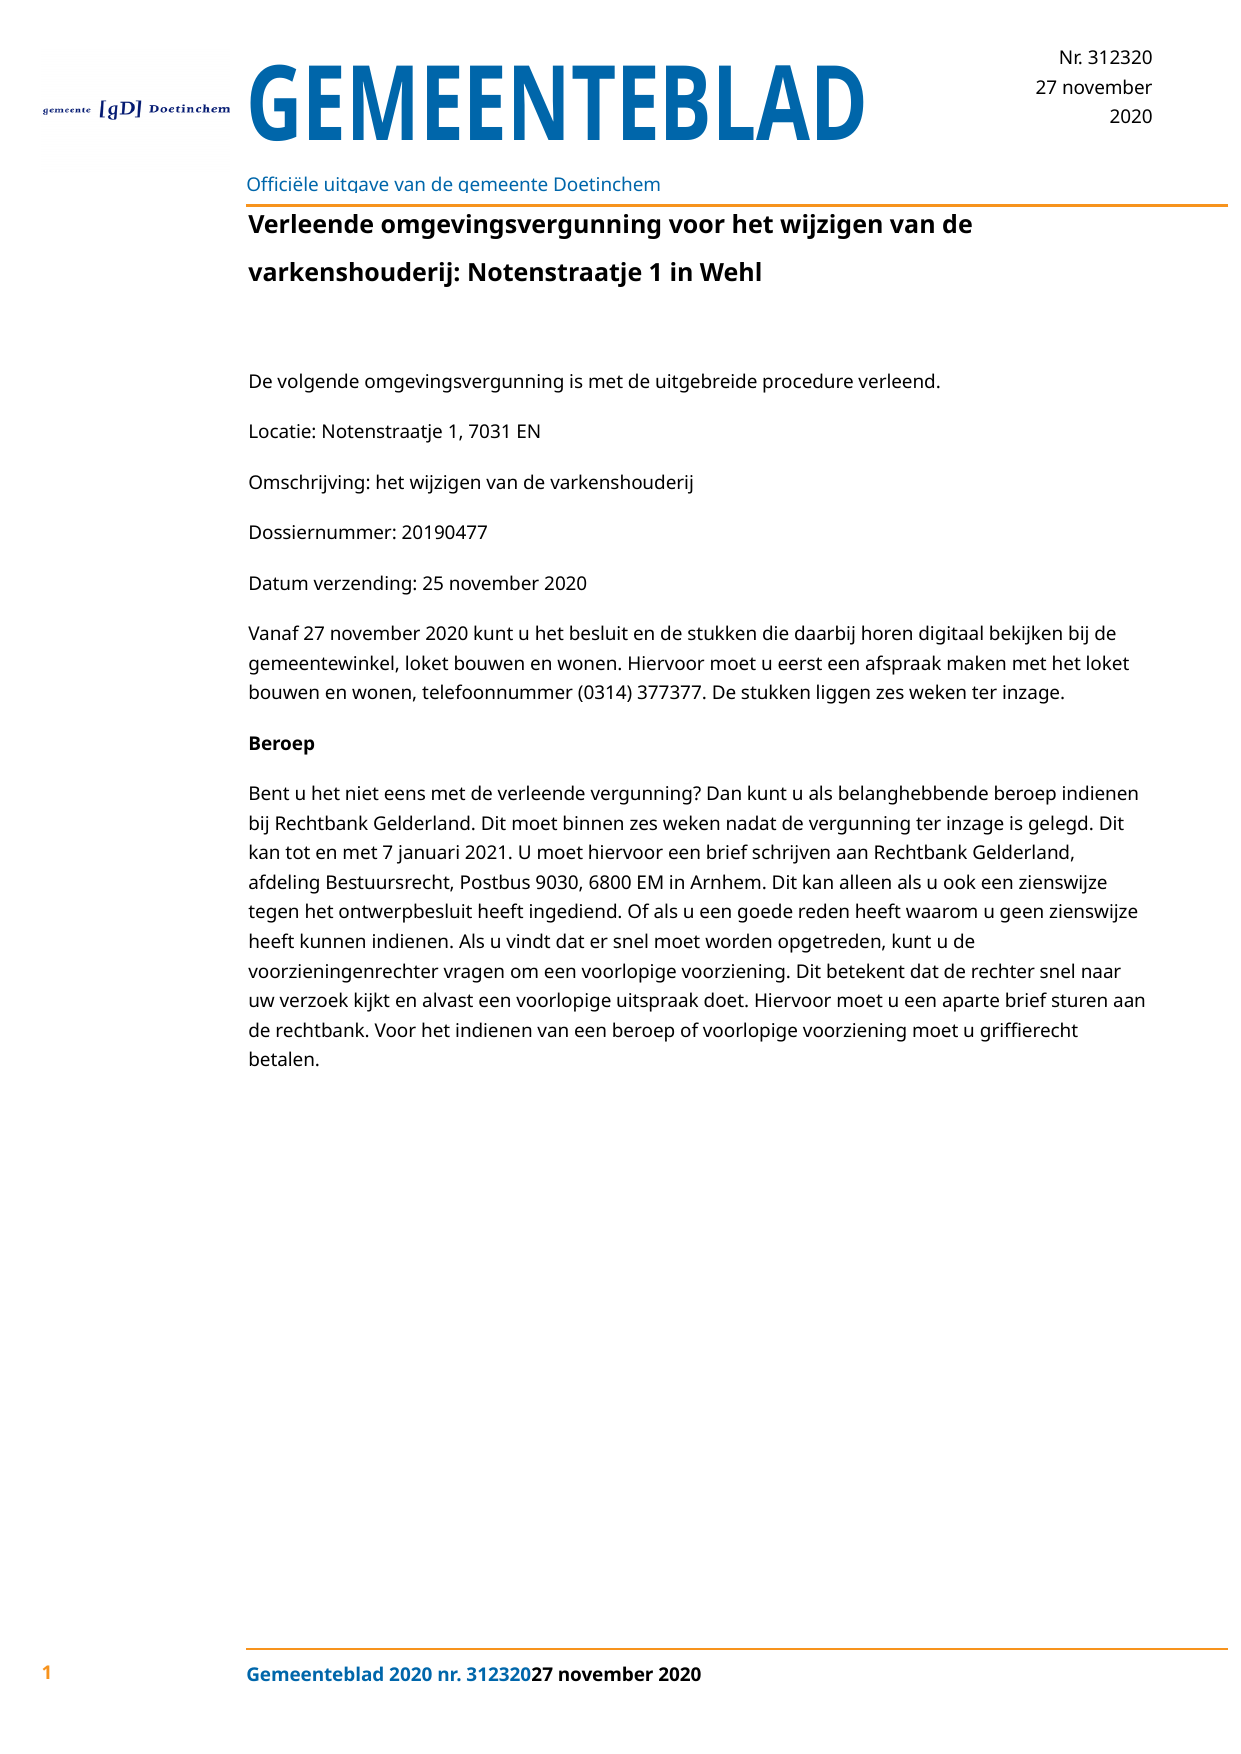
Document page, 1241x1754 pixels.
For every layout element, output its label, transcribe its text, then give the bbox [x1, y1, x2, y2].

text Datum verzending: 25 november 2020 [248, 570, 1152, 596]
text Dossiernummer: 20190477 [248, 519, 1152, 545]
text Locatie: Notenstraatje 1, 7031 EN [248, 419, 1152, 444]
text Vanaf 27 november 2020 kunt u het besluit en de stukken die daarbij horen digitaal bekijken bij de gemeentewinkel, loket bouwen en wonen. Hiervoor moet u eerst een afspraak maken met het loket bouwen en wonen, telefoonnummer (0314) 377377. De stukken liggen zes weken ter inzage. [248, 620, 1152, 705]
text Omschrijving: het wijzigen van de varkenshouderij [248, 469, 1152, 495]
picture [41, 47, 231, 172]
text Bent u het niet eens met de verleende vergunning? Dan kunt u als belanghebbende beroep indienen bij Rechtbank Gelderland. Dit moet binnen zes weken nadat de vergunning ter inzage is gelegd. Dit kan tot en met 7 januari 2021. U moet hiervoor een brief schrijven aan Rechtbank Gelderland, afdeling Bestuursrecht, Postbus 9030, 6800 EM in Arnhem. Dit kan alleen als u ook een zienswijze tegen het ontwerpbesluit heeft ingediend. Of als u een goede reden heeft waarom u geen zienswijze heeft kunnen indienen. Als u vindt dat er snel moet worden opgetreden, kunt u de voorzieningenrechter vragen om een voorlopige voorziening. Dit betekent dat de rechter snel naar uw verzoek kijkt en alvast een voorlopige uitspraak doet. Hiervoor moet u een aparte brief sturen aan de rechtbank. Voor het indienen van een beroep of voorlopige voorziening moet u griffierecht betalen. [248, 780, 1152, 1072]
text Verleende omgevingsvergunning voor het wijzigen van de varkenshouderij: Notenstraatje 1 in Wehl [248, 207, 1152, 288]
text Beroep [248, 730, 1152, 756]
text De volgende omgevingsvergunning is met de uitgebreide procedure verleend. [248, 368, 1152, 394]
